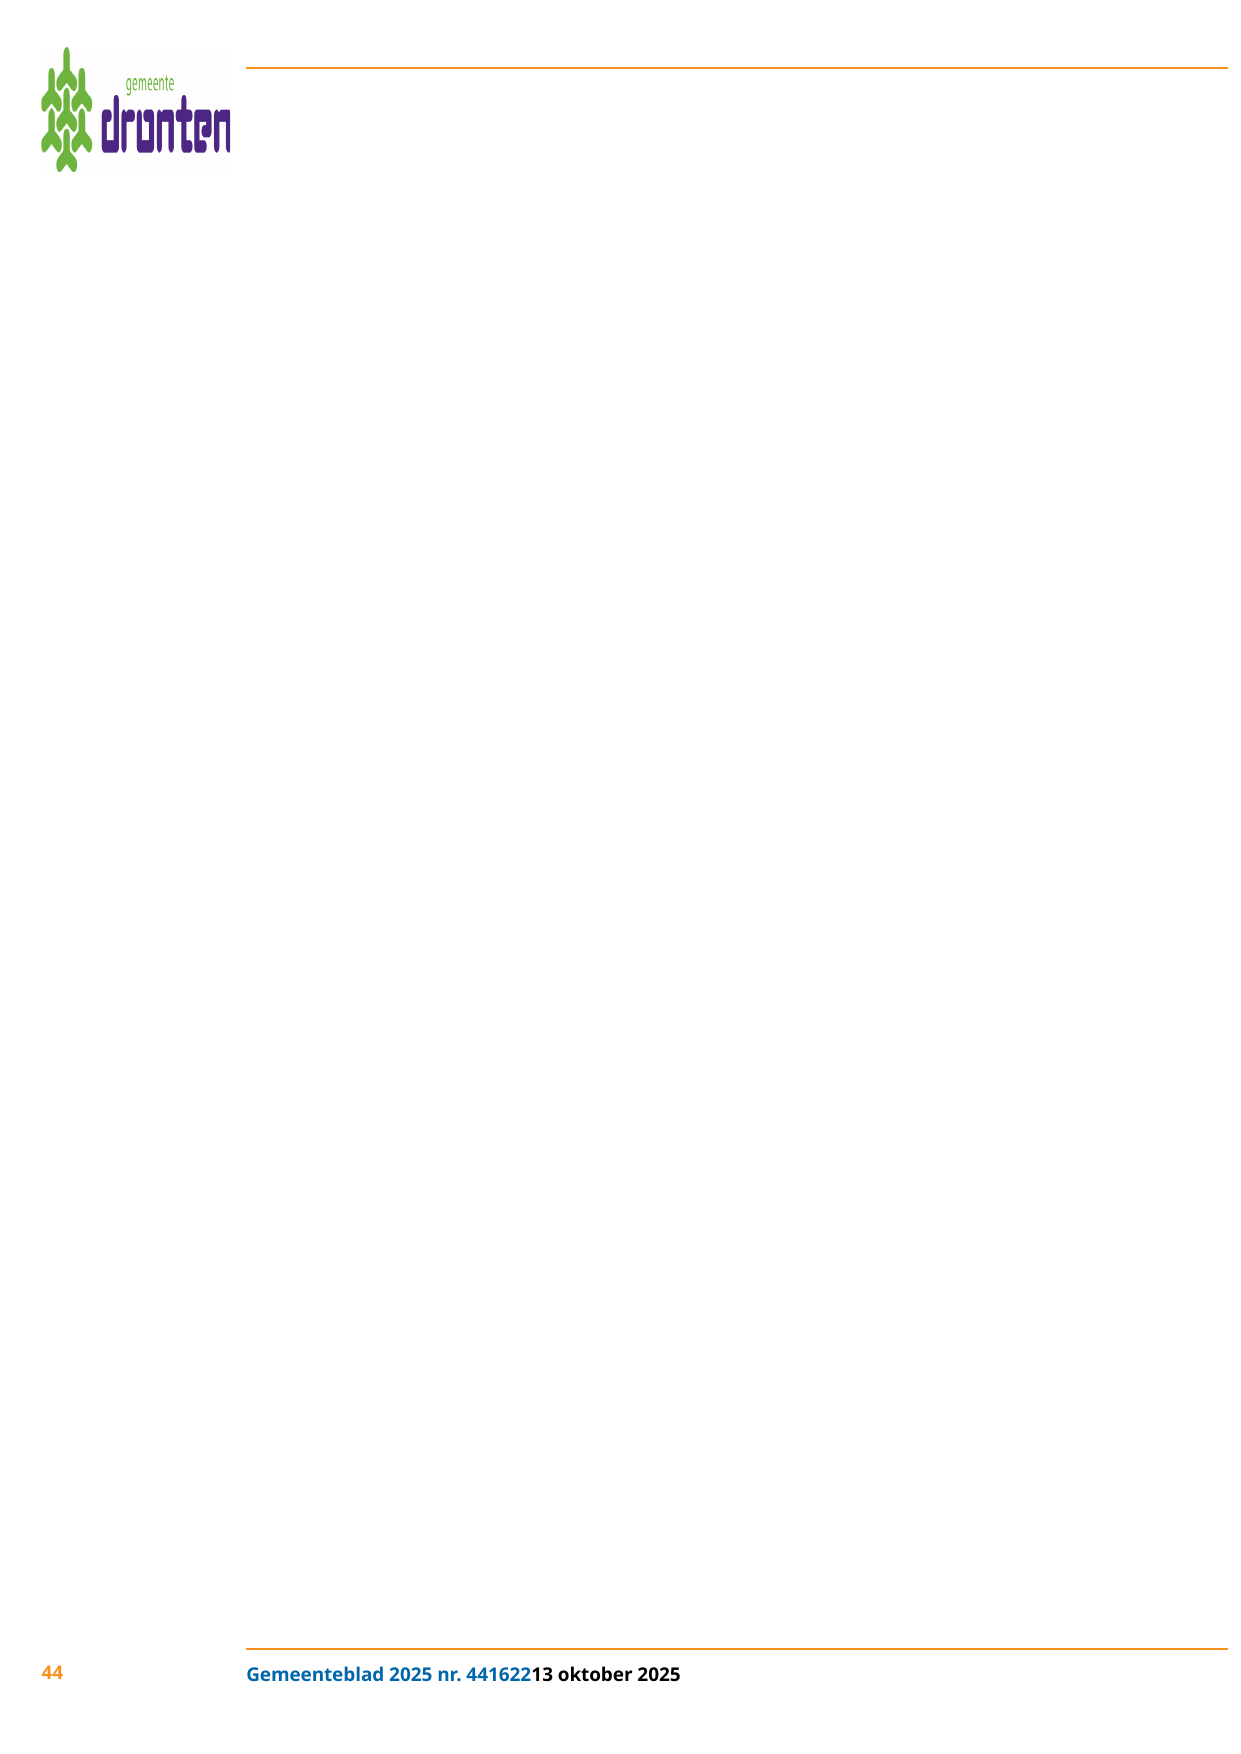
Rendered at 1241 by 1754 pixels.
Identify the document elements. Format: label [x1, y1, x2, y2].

picture [41, 47, 231, 172]
